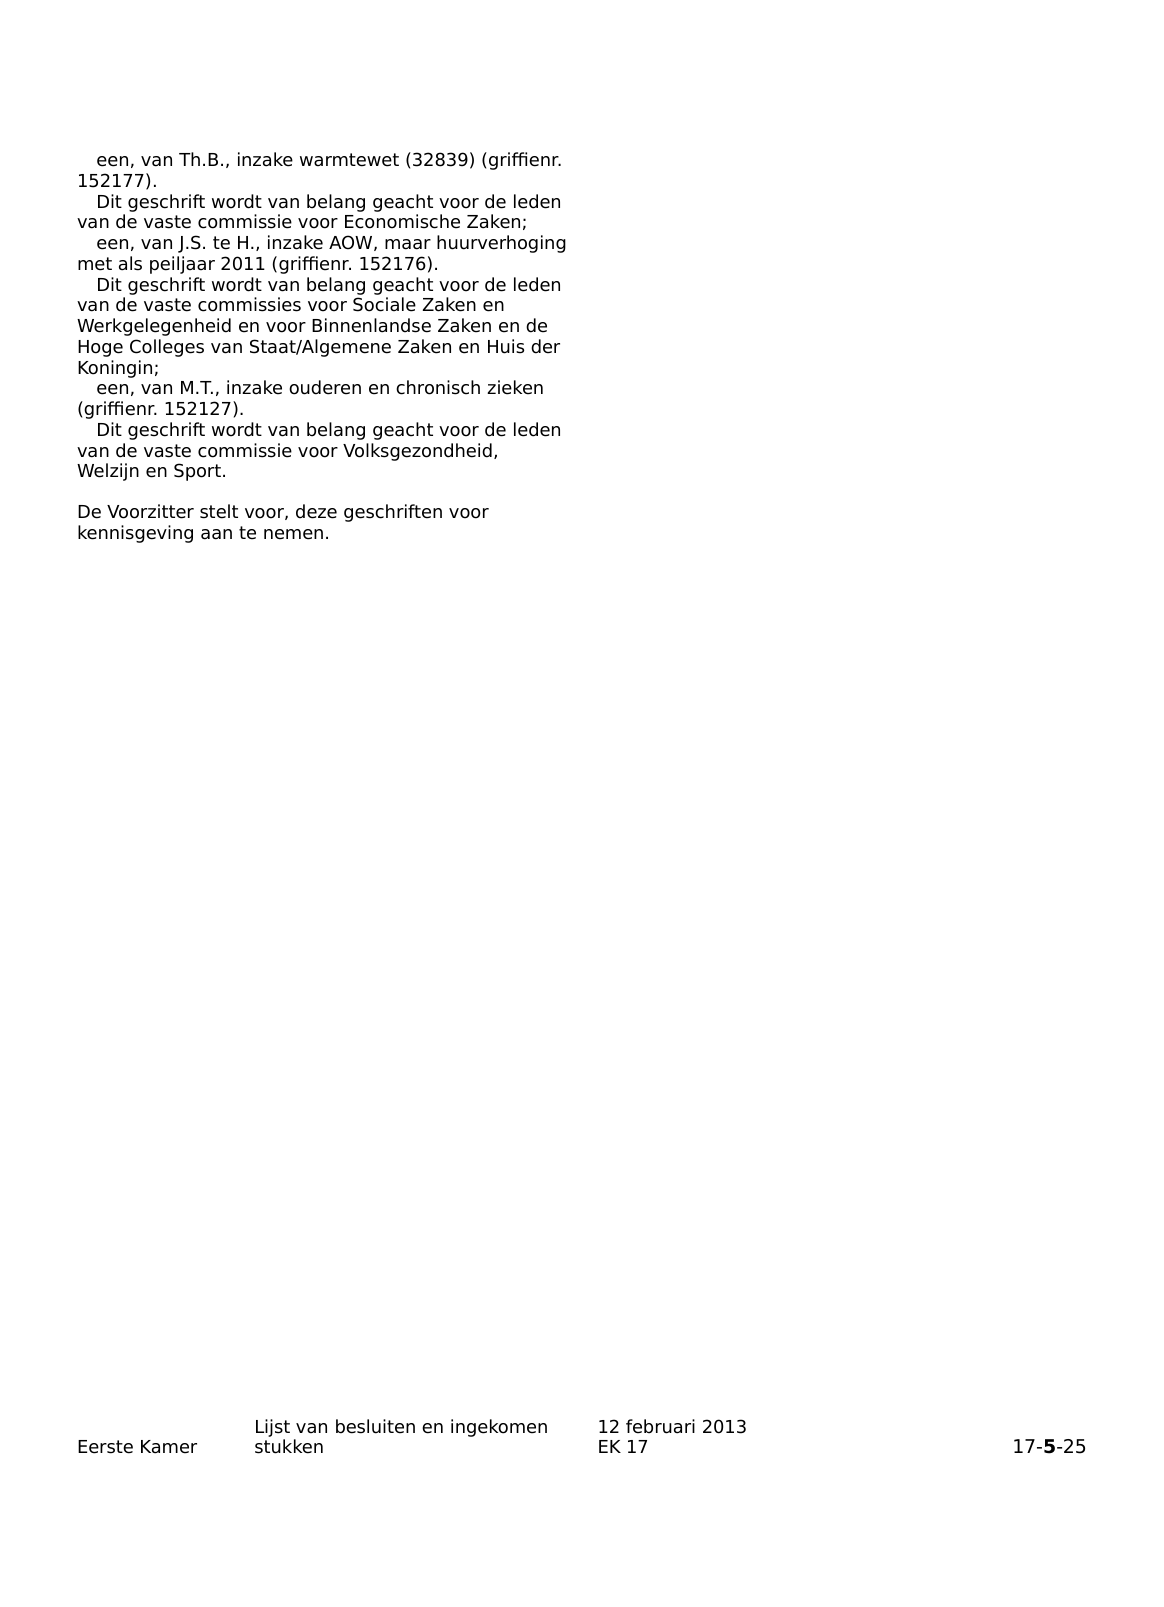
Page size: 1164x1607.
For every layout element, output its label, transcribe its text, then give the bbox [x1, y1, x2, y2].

text een, van M.T., inzake ouderen en chronisch zieken (griffienr. 152127). [77, 378, 567, 420]
text De Voorzitter stelt voor, deze geschriften voor kennisgeving aan te nemen. [77, 502, 567, 543]
text Dit geschrift wordt van belang geacht voor de leden van de vaste commissies voor Sociale Zaken en Werkgelegenheid en voor Binnenlandse Zaken en de Hoge Colleges van Staat/Algemene Zaken en Huis der Koningin; [77, 274, 567, 378]
text een, van Th.B., inzake warmtewet (32839) (griffienr. 152177). [77, 150, 567, 192]
text een, van J.S. te H., inzake AOW, maar huurverhoging met als peiljaar 2011 (griffienr. 152176). [77, 233, 567, 274]
text Dit geschrift wordt van belang geacht voor de leden van de vaste commissie voor Economische Zaken; [77, 192, 567, 233]
text Dit geschrift wordt van belang geacht voor de leden van de vaste commissie voor Volksgezondheid, Welzijn en Sport. [77, 420, 567, 482]
